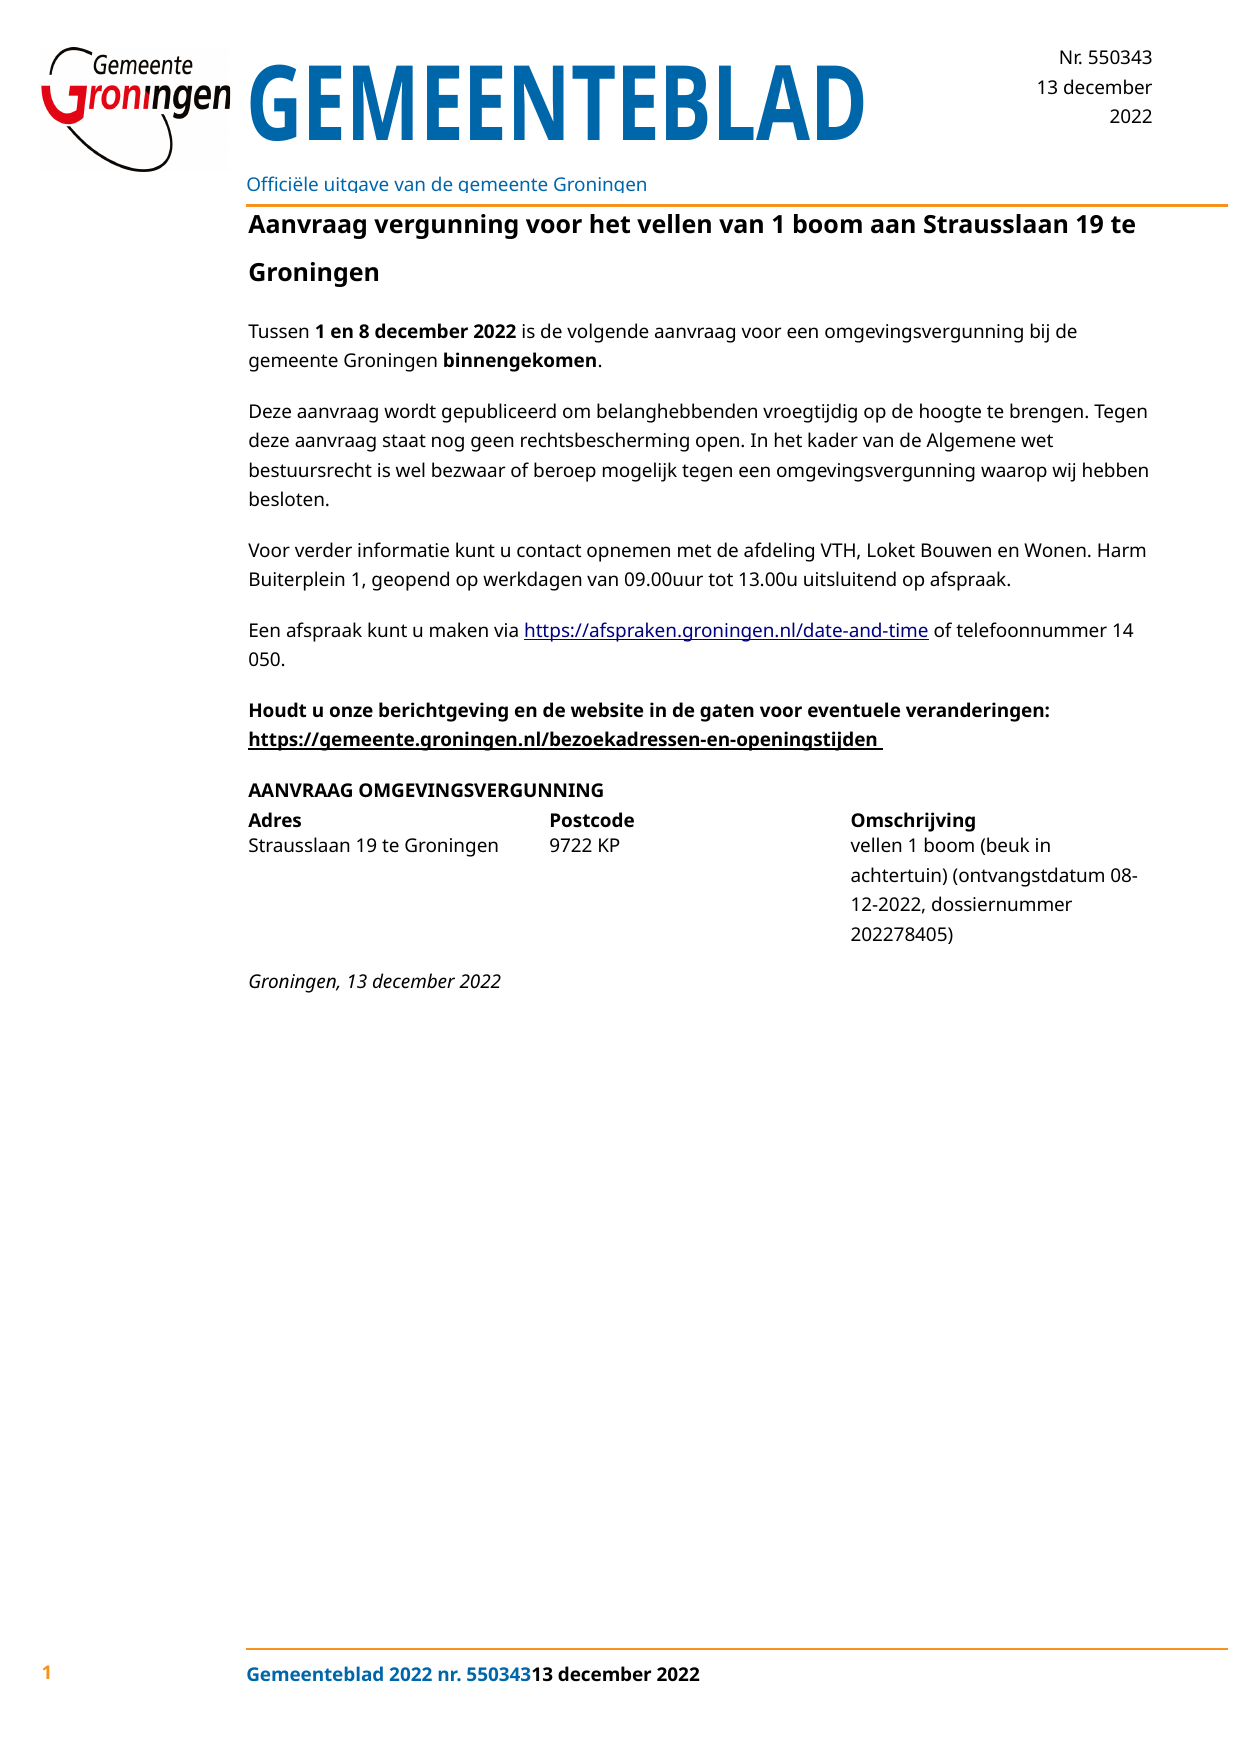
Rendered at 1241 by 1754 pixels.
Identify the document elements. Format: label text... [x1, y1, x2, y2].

text Een afspraak kunt u maken via https://afspraken.groningen.nl/date-and-time of telefoonnummer 14 050. [248, 617, 1152, 672]
text Houdt u onze berichtgeving en de website in de gaten voor eventuele veranderingen: https://gemeente.groningen.nl/bezoekadressen-en-openingstijden [248, 697, 1152, 752]
text Deze aanvraag wordt gepubliceerd om belanghebbenden vroegtijdig op de hoogte te brengen. Tegen deze aanvraag staat nog geen rechtsbescherming open. In het kader van de Algemene wet bestuursrecht is wel bezwaar of beroep mogelijk tegen een omgevingsvergunning waarop wij hebben besloten. [248, 398, 1152, 512]
table_cell vellen 1 boom (beuk in achtertuin) (ontvangstdatum 08-12-2022, dossiernummer 202278405) [850, 833, 1152, 947]
table_header Postcode [549, 807, 850, 832]
table_header Omschrijving [850, 807, 1152, 832]
text Voor verder informatie kunt u contact opnemen met de afdeling VTH, Loket Bouwen en Wonen. Harm Buiterplein 1, geopend op werkdagen van 09.00uur tot 13.00u uitsluitend op afspraak. [248, 537, 1152, 592]
text Aanvraag vergunning voor het vellen van 1 boom aan Strausslaan 19 te Groningen [248, 207, 1152, 288]
picture [41, 47, 231, 172]
table_header Adres [248, 807, 549, 832]
table_cell Strausslaan 19 te Groningen [248, 833, 549, 947]
text Groningen, 13 december 2022 [248, 968, 1152, 994]
text AANVRAAG OMGEVINGSVERGUNNING [248, 777, 1152, 803]
text Tussen 1 en 8 december 2022 is de volgende aanvraag voor een omgevingsvergunning bij de gemeente Groningen binnengekomen. [248, 318, 1152, 373]
table_cell 9722 KP [549, 833, 850, 947]
